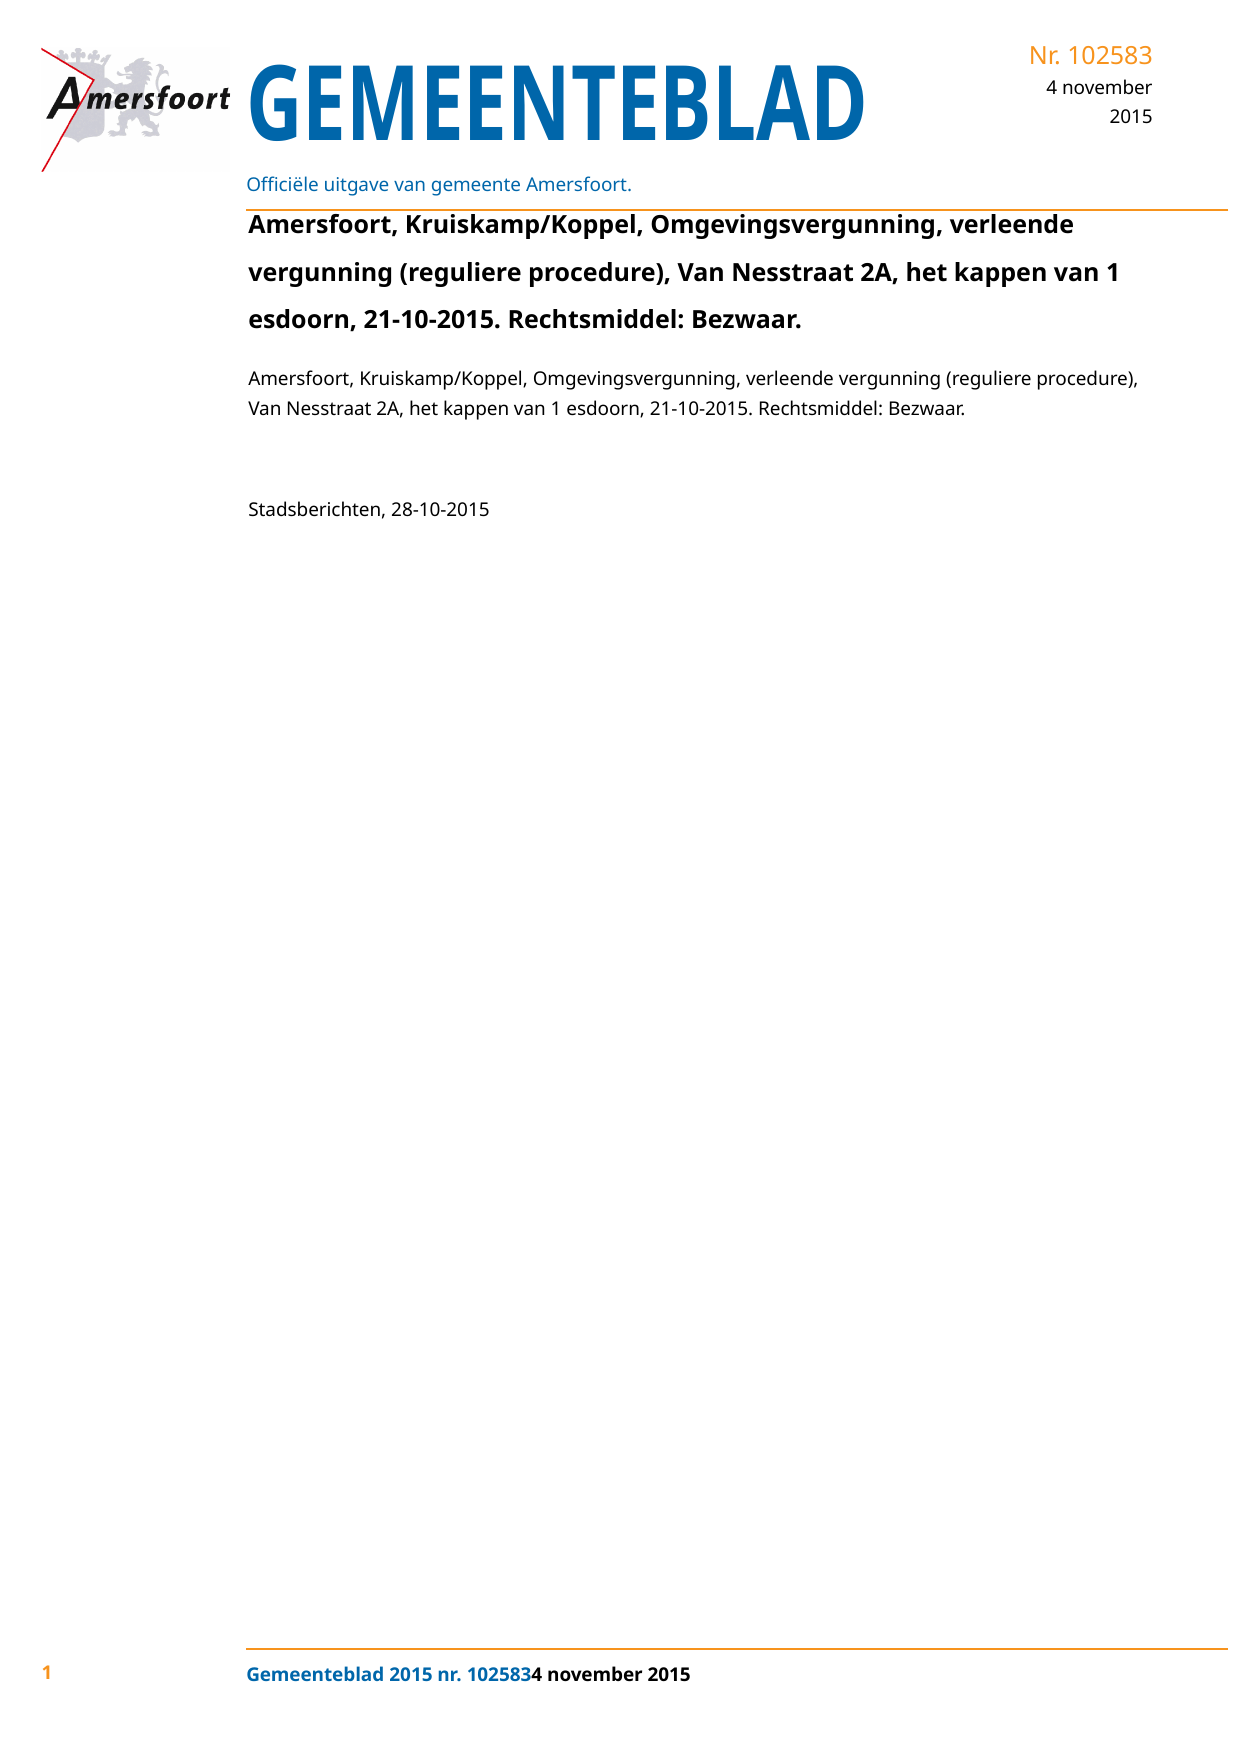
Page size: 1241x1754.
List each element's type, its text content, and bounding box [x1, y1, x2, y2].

text Amersfoort, Kruiskamp/Koppel, Omgevingsvergunning, verleende vergunning (reguliere procedure), Van Nesstraat 2A, het kappen van 1 esdoorn, 21-10-2015. Rechtsmiddel: Bezwaar. [248, 366, 1152, 421]
text Stadsberichten, 28-10-2015 [248, 496, 1152, 522]
text Amersfoort, Kruiskamp/Koppel, Omgevingsvergunning, verleende vergunning (reguliere procedure), Van Nesstraat 2A, het kappen van 1 esdoorn, 21-10-2015. Rechtsmiddel: Bezwaar. [248, 211, 1152, 336]
picture [41, 47, 231, 172]
